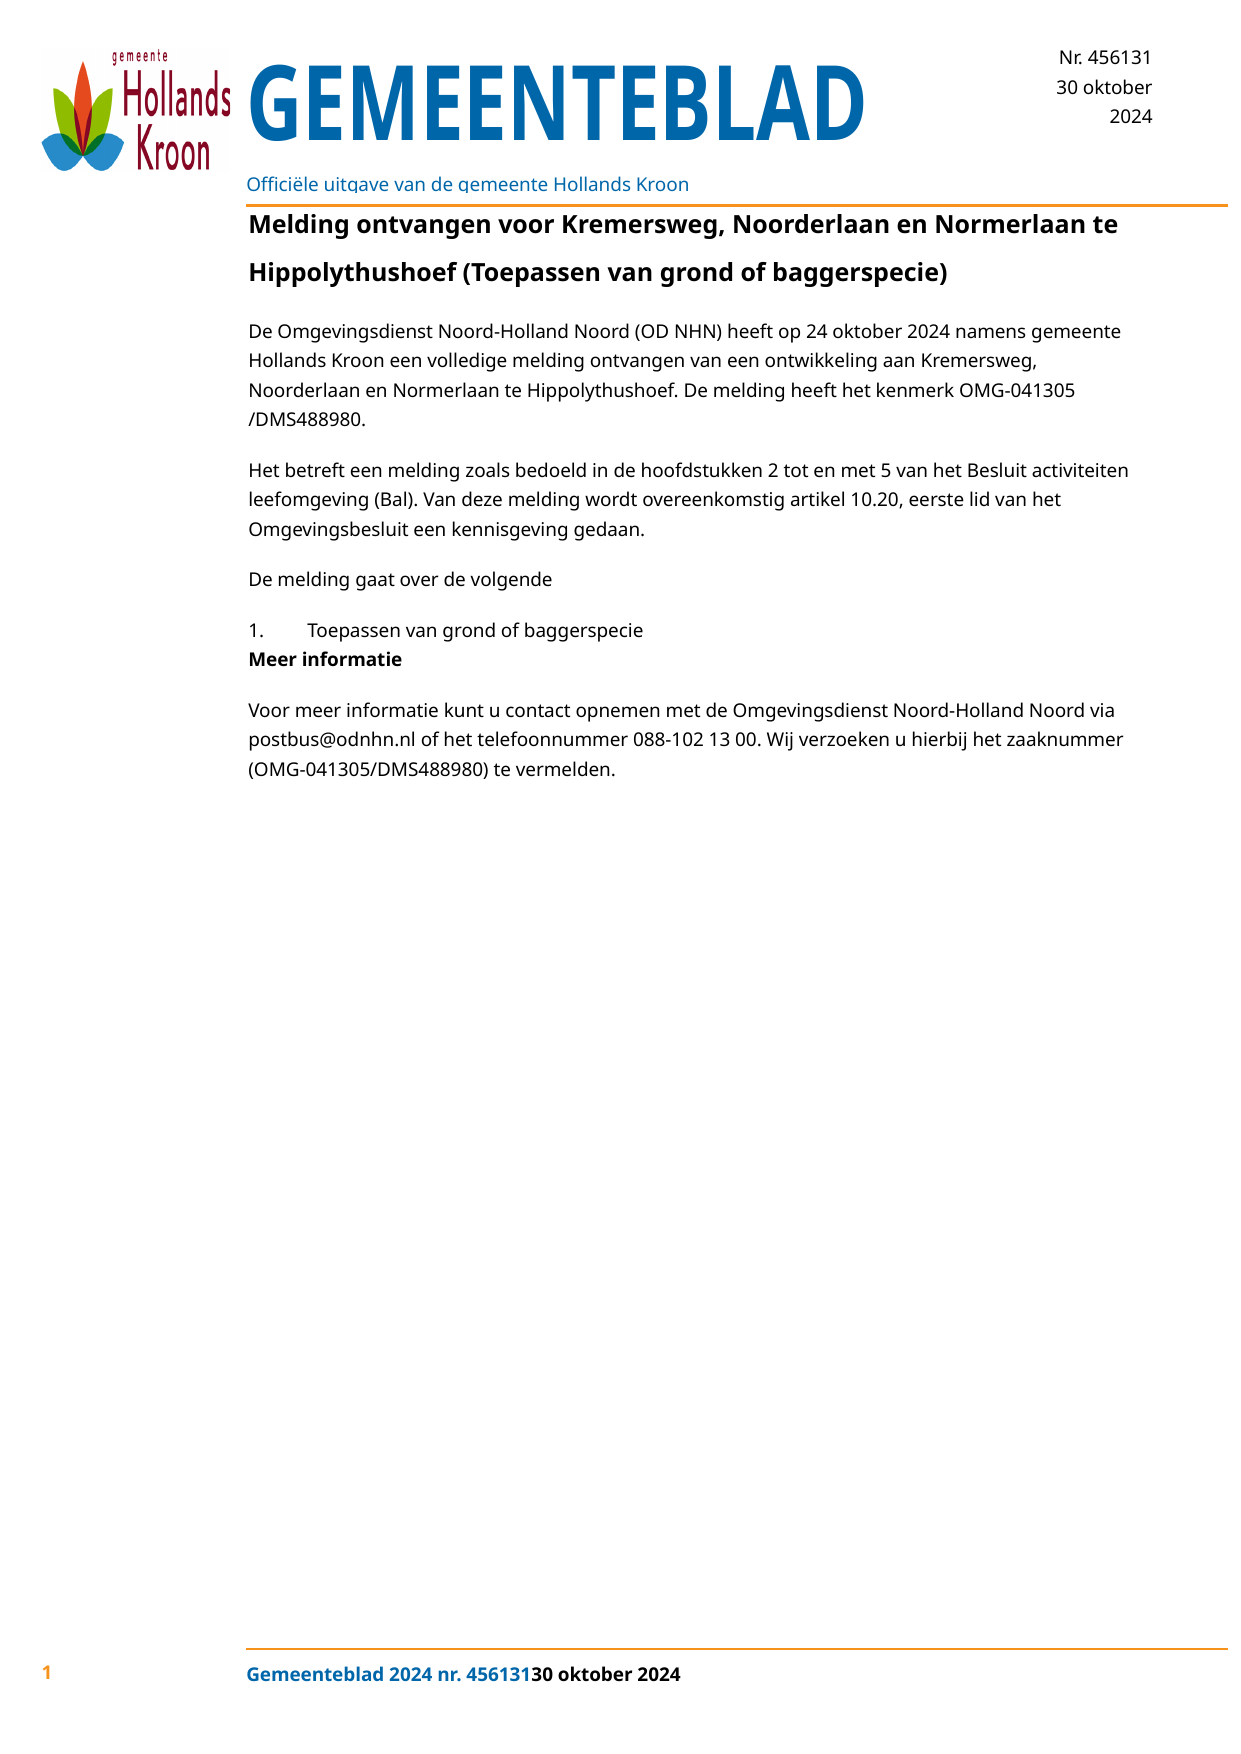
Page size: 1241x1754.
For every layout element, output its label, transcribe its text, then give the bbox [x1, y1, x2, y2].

text De melding gaat over de volgende [248, 567, 1152, 592]
text Melding ontvangen voor Kremersweg, Noorderlaan en Normerlaan te Hippolythushoef (Toepassen van grond of baggerspecie) [248, 207, 1152, 288]
text De Omgevingsdienst Noord-Holland Noord (OD NHN) heeft op 24 oktober 2024 namens gemeente Hollands Kroon een volledige melding ontvangen van een ontwikkeling aan Kremersweg, Noorderlaan en Normerlaan te Hippolythushoef. De melding heeft het kenmerk OMG-041305 /DMS488980. [248, 318, 1152, 432]
text Het betreft een melding zoals bedoeld in de hoofdstukken 2 tot en met 5 van het Besluit activiteiten leefomgeving (Bal). Van deze melding wordt overeenkomstig artikel 10.20, eerste lid van het Omgevingsbesluit een kennisgeving gedaan. [248, 457, 1152, 542]
text Meer informatie [248, 647, 1152, 672]
list Toepassen van grond of baggerspecie [248, 617, 1152, 643]
picture [41, 47, 231, 172]
text Voor meer informatie kunt u contact opnemen met de Omgevingsdienst Noord-Holland Noord via postbus@odnhn.nl of het telefoonnummer 088-102 13 00. Wij verzoeken u hierbij het zaaknummer (OMG-041305/DMS488980) te vermelden. [248, 697, 1152, 782]
